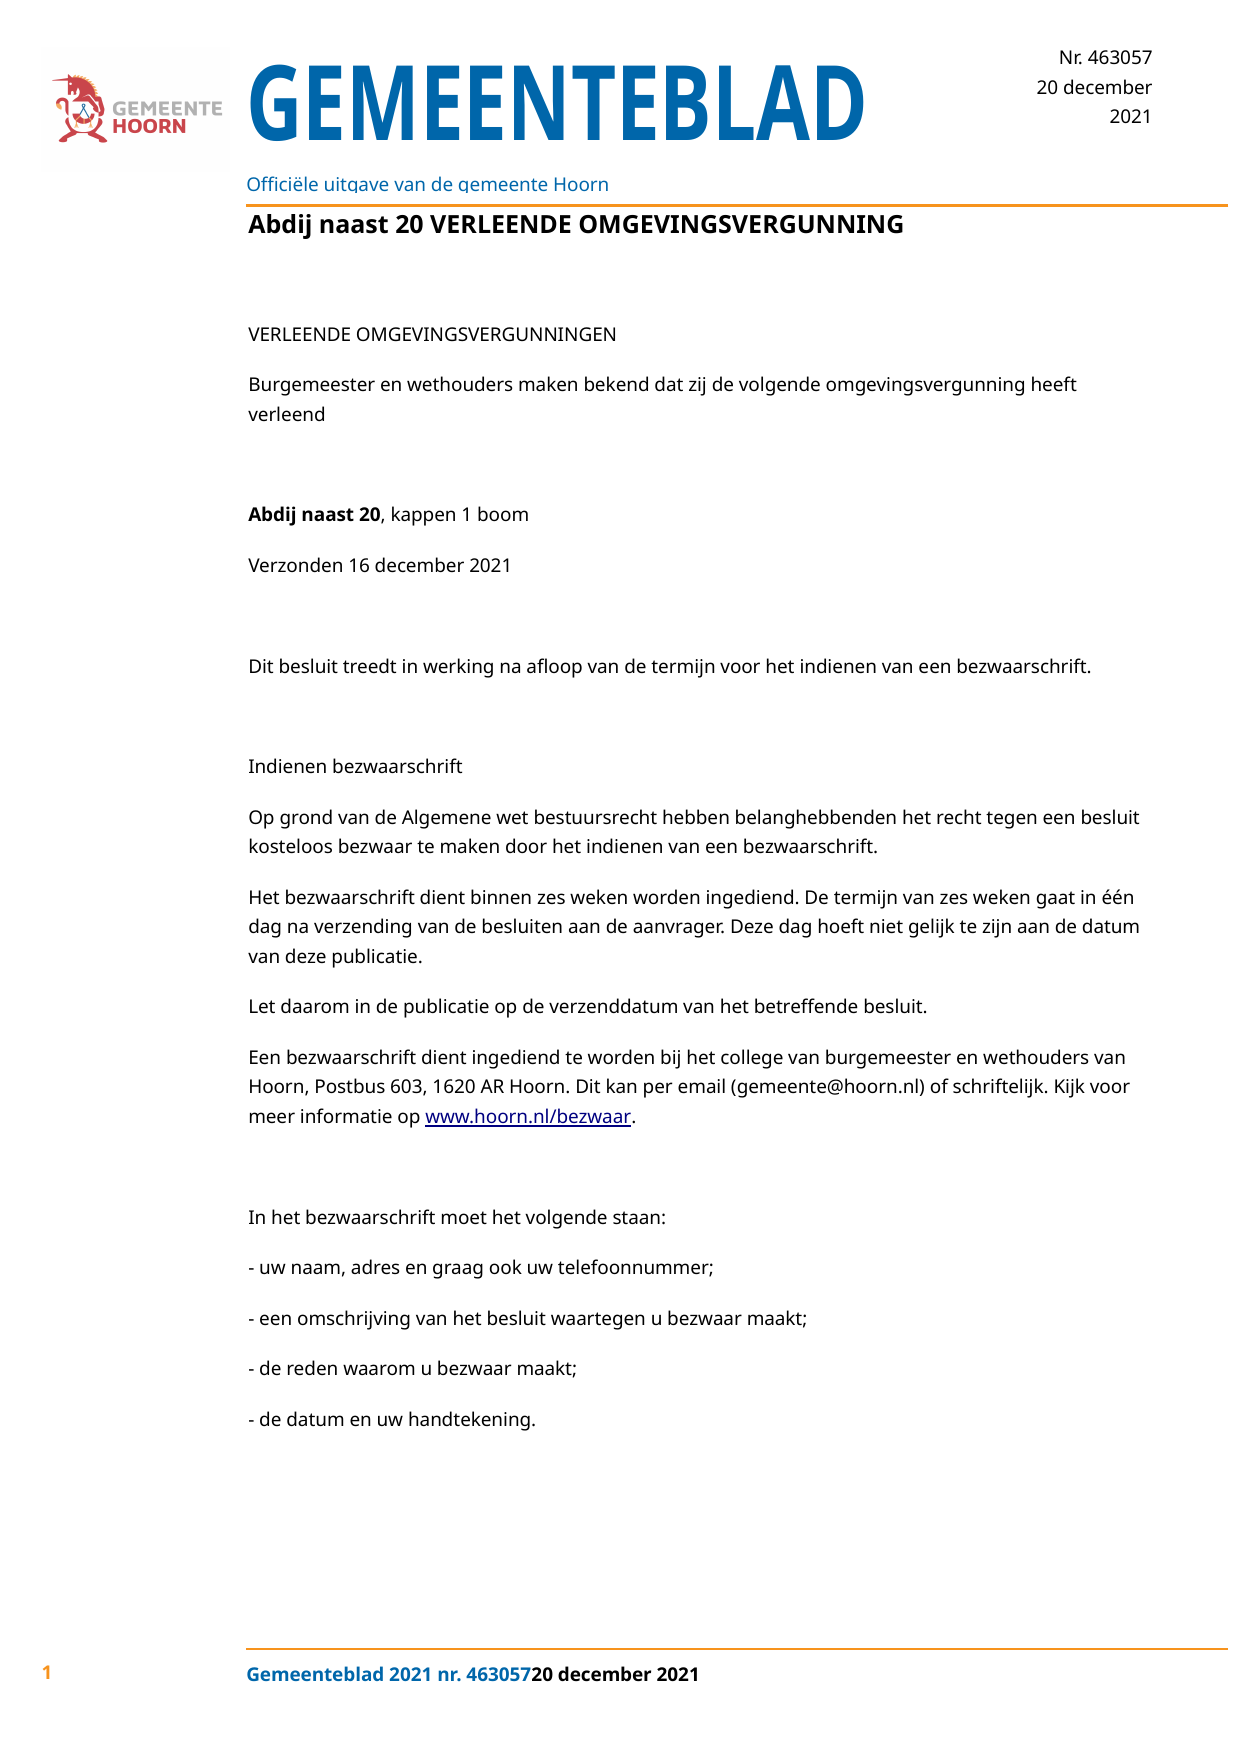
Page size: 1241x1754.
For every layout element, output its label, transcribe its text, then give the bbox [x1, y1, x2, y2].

text Abdij naast 20 VERLEENDE OMGEVINGSVERGUNNING [248, 207, 1152, 241]
text In het bezwaarschrift moet het volgende staan: [248, 1204, 1152, 1230]
text Verzonden 16 december 2021 [248, 552, 1152, 578]
text Burgemeester en wethouders maken bekend dat zij de volgende omgevingsvergunning heeft verleend [248, 371, 1152, 426]
text Op grond van de Algemene wet bestuursrecht hebben belanghebbenden het recht tegen een besluit kosteloos bezwaar te maken door het indienen van een bezwaarschrift. [248, 804, 1152, 859]
text VERLEENDE OMGEVINGSVERGUNNINGEN [248, 321, 1152, 346]
text - uw naam, adres en graag ook uw telefoonnummer; [248, 1254, 1152, 1280]
text Het bezwaarschrift dient binnen zes weken worden ingediend. De termijn van zes weken gaat in één dag na verzending van de besluiten aan de aanvrager. Deze dag hoeft niet gelijk te zijn aan de datum van deze publicatie. [248, 884, 1152, 969]
text Abdij naast 20, kappen 1 boom [248, 502, 1152, 527]
text Dit besluit treedt in werking na afloop van de termijn voor het indienen van een bezwaarschrift. [248, 653, 1152, 678]
picture [41, 47, 231, 172]
text - een omschrijving van het besluit waartegen u bezwaar maakt; [248, 1305, 1152, 1331]
text Let daarom in de publicatie op de verzenddatum van het betreffende besluit. [248, 994, 1152, 1019]
text - de reden waarom u bezwaar maakt; [248, 1355, 1152, 1381]
text Een bezwaarschrift dient ingediend te worden bij het college van burgemeester en wethouders van Hoorn, Postbus 603, 1620 AR Hoorn. Dit kan per email (gemeente@hoorn.nl) of schriftelijk. Kijk voor meer informatie op www.hoorn.nl/bezwaar. [248, 1044, 1152, 1129]
text - de datum en uw handtekening. [248, 1406, 1152, 1431]
text Indienen bezwaarschrift [248, 754, 1152, 779]
